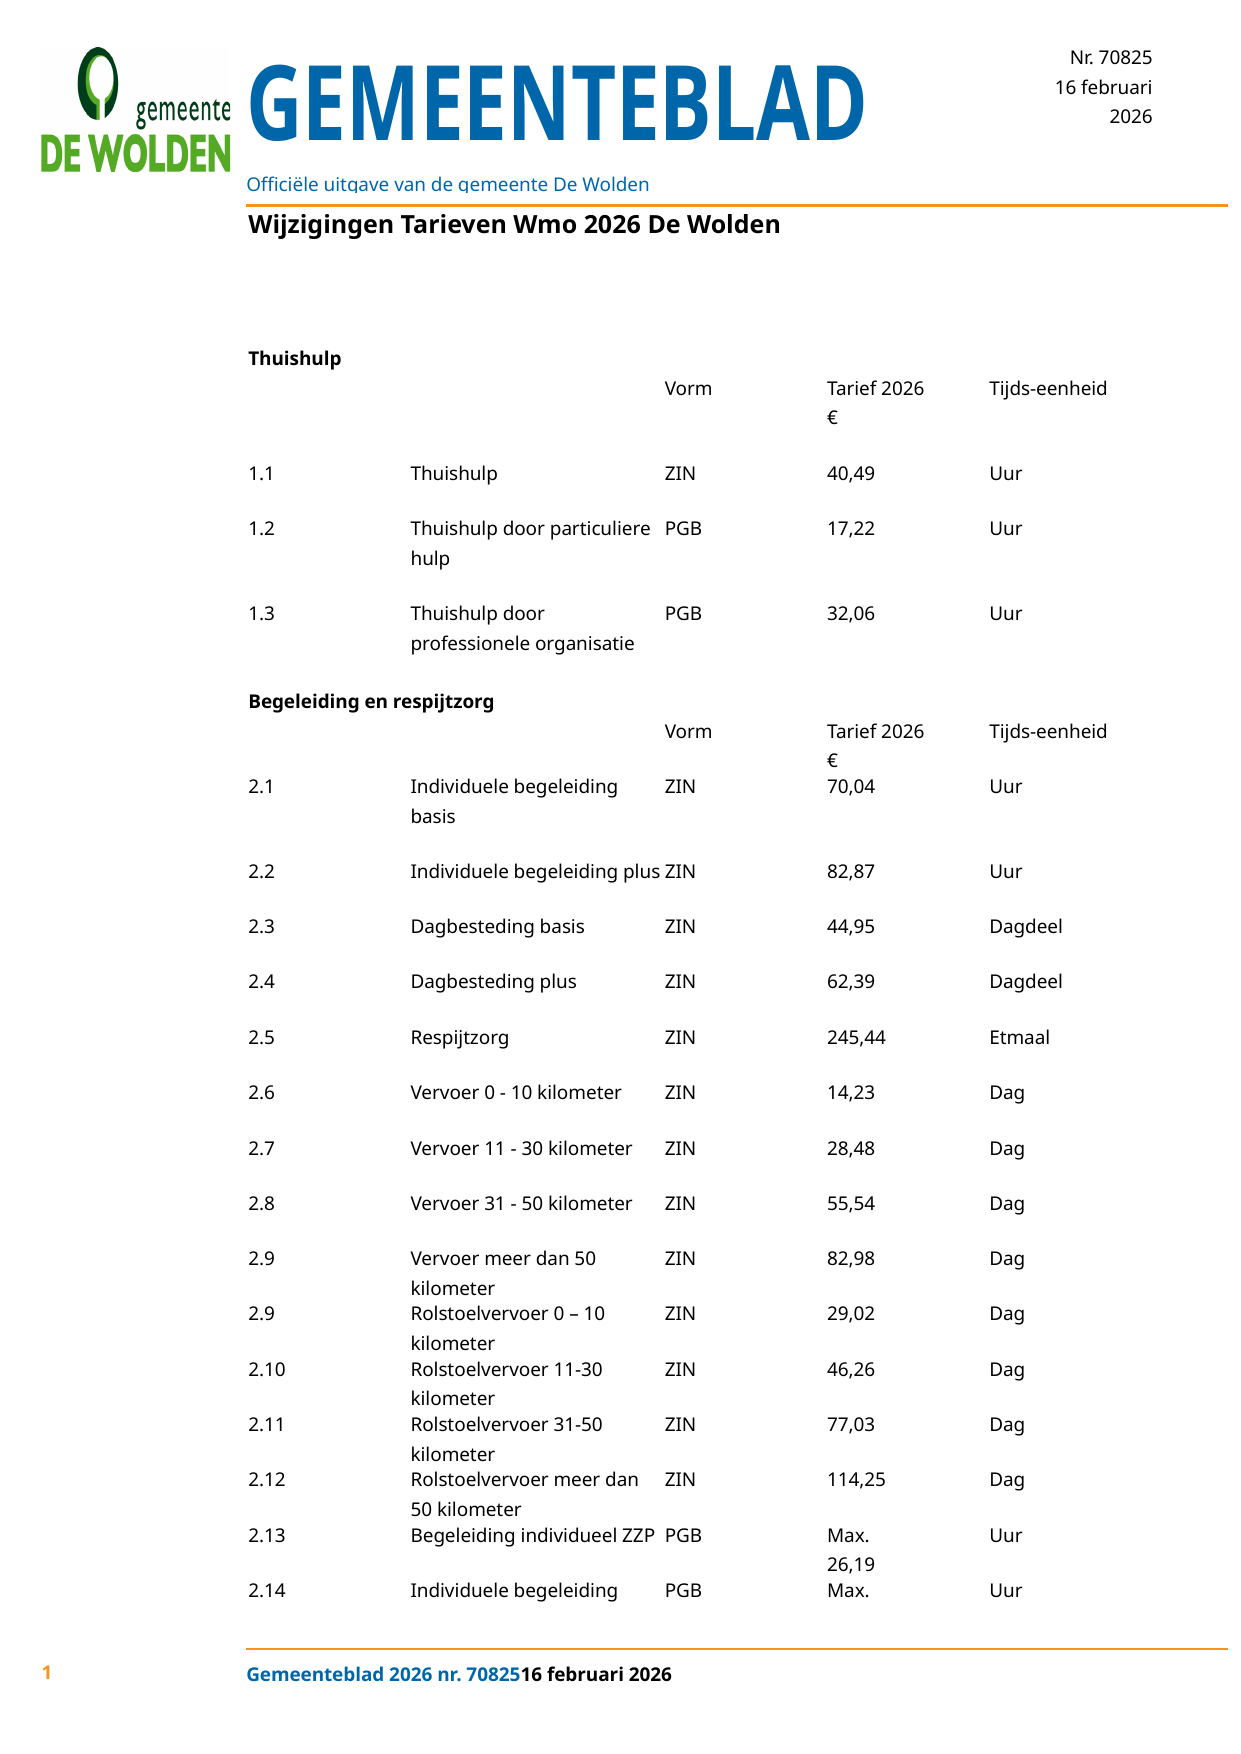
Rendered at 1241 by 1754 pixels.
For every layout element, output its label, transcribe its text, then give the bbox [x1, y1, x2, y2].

table_cell Thuishulp door particuliere hulp [410, 515, 664, 600]
table_cell 82,98 [827, 1245, 989, 1301]
table_cell ZIN [665, 1301, 827, 1356]
table_cell ZIN [665, 858, 827, 913]
table_cell Dagdeel [989, 914, 1152, 969]
table_cell PGB [665, 515, 827, 600]
table_header [248, 375, 410, 460]
table_cell Begeleiding individueel ZZP [410, 1522, 664, 1577]
table_cell 70,04 [827, 773, 989, 858]
table_cell Respijtzorg [410, 1024, 664, 1079]
table_header Vorm [665, 375, 827, 460]
text Begeleiding en respijtzorg [248, 688, 1152, 714]
table_cell Dag [989, 1079, 1152, 1135]
table_cell 2.6 [248, 1079, 410, 1135]
picture [41, 47, 231, 172]
table_cell Etmaal [989, 1024, 1152, 1079]
table_cell ZIN [665, 969, 827, 1024]
table_cell 14,23 [827, 1079, 989, 1135]
table_cell Vervoer 0 - 10 kilometer [410, 1079, 664, 1135]
table_cell 2.1 [248, 773, 410, 858]
table_cell Rolstoelvervoer 31-50 kilometer [410, 1411, 664, 1467]
table_cell Max. [827, 1577, 989, 1603]
table_cell Dagbesteding plus [410, 969, 664, 1024]
table_cell 2.7 [248, 1135, 410, 1190]
table_header [410, 718, 664, 773]
table_cell 2.12 [248, 1467, 410, 1522]
table_cell 28,48 [827, 1135, 989, 1190]
table_cell 29,02 [827, 1301, 989, 1356]
table_cell 82,87 [827, 858, 989, 913]
table_cell 2.10 [248, 1356, 410, 1411]
table_cell ZIN [665, 773, 827, 858]
table_cell ZIN [665, 914, 827, 969]
table_cell ZIN [665, 1190, 827, 1245]
table_cell Dag [989, 1356, 1152, 1411]
table_cell Dag [989, 1135, 1152, 1190]
table_cell Individuele begeleiding [410, 1577, 664, 1603]
table_cell Dagdeel [989, 969, 1152, 1024]
table_cell ZIN [665, 1467, 827, 1522]
table_cell 1.2 [248, 515, 410, 600]
table_cell Uur [989, 600, 1152, 685]
table_cell 17,22 [827, 515, 989, 600]
table_cell Dag [989, 1467, 1152, 1522]
table_cell Thuishulp [410, 460, 664, 515]
table_cell Dag [989, 1190, 1152, 1245]
table_cell 2.13 [248, 1522, 410, 1577]
table_cell ZIN [665, 1135, 827, 1190]
table_cell 2.14 [248, 1577, 410, 1603]
table_cell ZIN [665, 1024, 827, 1079]
table_cell Vervoer 11 - 30 kilometer [410, 1135, 664, 1190]
table_cell Individuele begeleiding plus [410, 858, 664, 913]
table_cell ZIN [665, 1356, 827, 1411]
table_cell Thuishulp door professionele organisatie [410, 600, 664, 685]
table_cell 2.9 [248, 1301, 410, 1356]
table_header [410, 375, 664, 460]
table_cell 2.5 [248, 1024, 410, 1079]
table_cell 114,25 [827, 1467, 989, 1522]
table_cell ZIN [665, 1079, 827, 1135]
table_cell 2.2 [248, 858, 410, 913]
table_cell PGB [665, 1522, 827, 1577]
table_cell 32,06 [827, 600, 989, 685]
table_cell 2.3 [248, 914, 410, 969]
table_cell Dag [989, 1301, 1152, 1356]
table_header Tijds-eenheid [989, 375, 1152, 460]
table_cell PGB [665, 1577, 827, 1603]
table_cell Dag [989, 1411, 1152, 1467]
table_cell Individuele begeleiding basis [410, 773, 664, 858]
table_cell Vervoer 31 - 50 kilometer [410, 1190, 664, 1245]
table_header [248, 718, 410, 773]
table_cell 77,03 [827, 1411, 989, 1467]
table_cell 2.11 [248, 1411, 410, 1467]
table_cell Uur [989, 1577, 1152, 1603]
table_cell Uur [989, 773, 1152, 858]
table_cell Dag [989, 1245, 1152, 1301]
table_cell 2.8 [248, 1190, 410, 1245]
table_cell Uur [989, 858, 1152, 913]
table_cell Uur [989, 460, 1152, 515]
table_header Vorm [665, 718, 827, 773]
table_cell 46,26 [827, 1356, 989, 1411]
table_cell 55,54 [827, 1190, 989, 1245]
table_header Tijds-eenheid [989, 718, 1152, 773]
table_cell ZIN [665, 1245, 827, 1301]
table_cell Dagbesteding basis [410, 914, 664, 969]
table_cell 2.4 [248, 969, 410, 1024]
table_cell 2.9 [248, 1245, 410, 1301]
table_cell 1.3 [248, 600, 410, 685]
table_cell 1.1 [248, 460, 410, 515]
table_cell Max. 26,19 [827, 1522, 989, 1577]
table_header Tarief 2026 € [827, 718, 989, 773]
text Thuishulp [248, 345, 1152, 371]
table_cell Rolstoelvervoer 11-30 kilometer [410, 1356, 664, 1411]
table_cell Uur [989, 515, 1152, 600]
table_cell 44,95 [827, 914, 989, 969]
table_cell Rolstoelvervoer 0 – 10 kilometer [410, 1301, 664, 1356]
table_cell 40,49 [827, 460, 989, 515]
table_cell ZIN [665, 460, 827, 515]
table_cell 245,44 [827, 1024, 989, 1079]
table_cell PGB [665, 600, 827, 685]
table_cell ZIN [665, 1411, 827, 1467]
table_header Tarief 2026 € [827, 375, 989, 460]
table_cell 62,39 [827, 969, 989, 1024]
table_cell Rolstoelvervoer meer dan 50 kilometer [410, 1467, 664, 1522]
table_cell Uur [989, 1522, 1152, 1577]
table_cell Vervoer meer dan 50 kilometer [410, 1245, 664, 1301]
text Wijzigingen Tarieven Wmo 2026 De Wolden [248, 207, 1152, 241]
